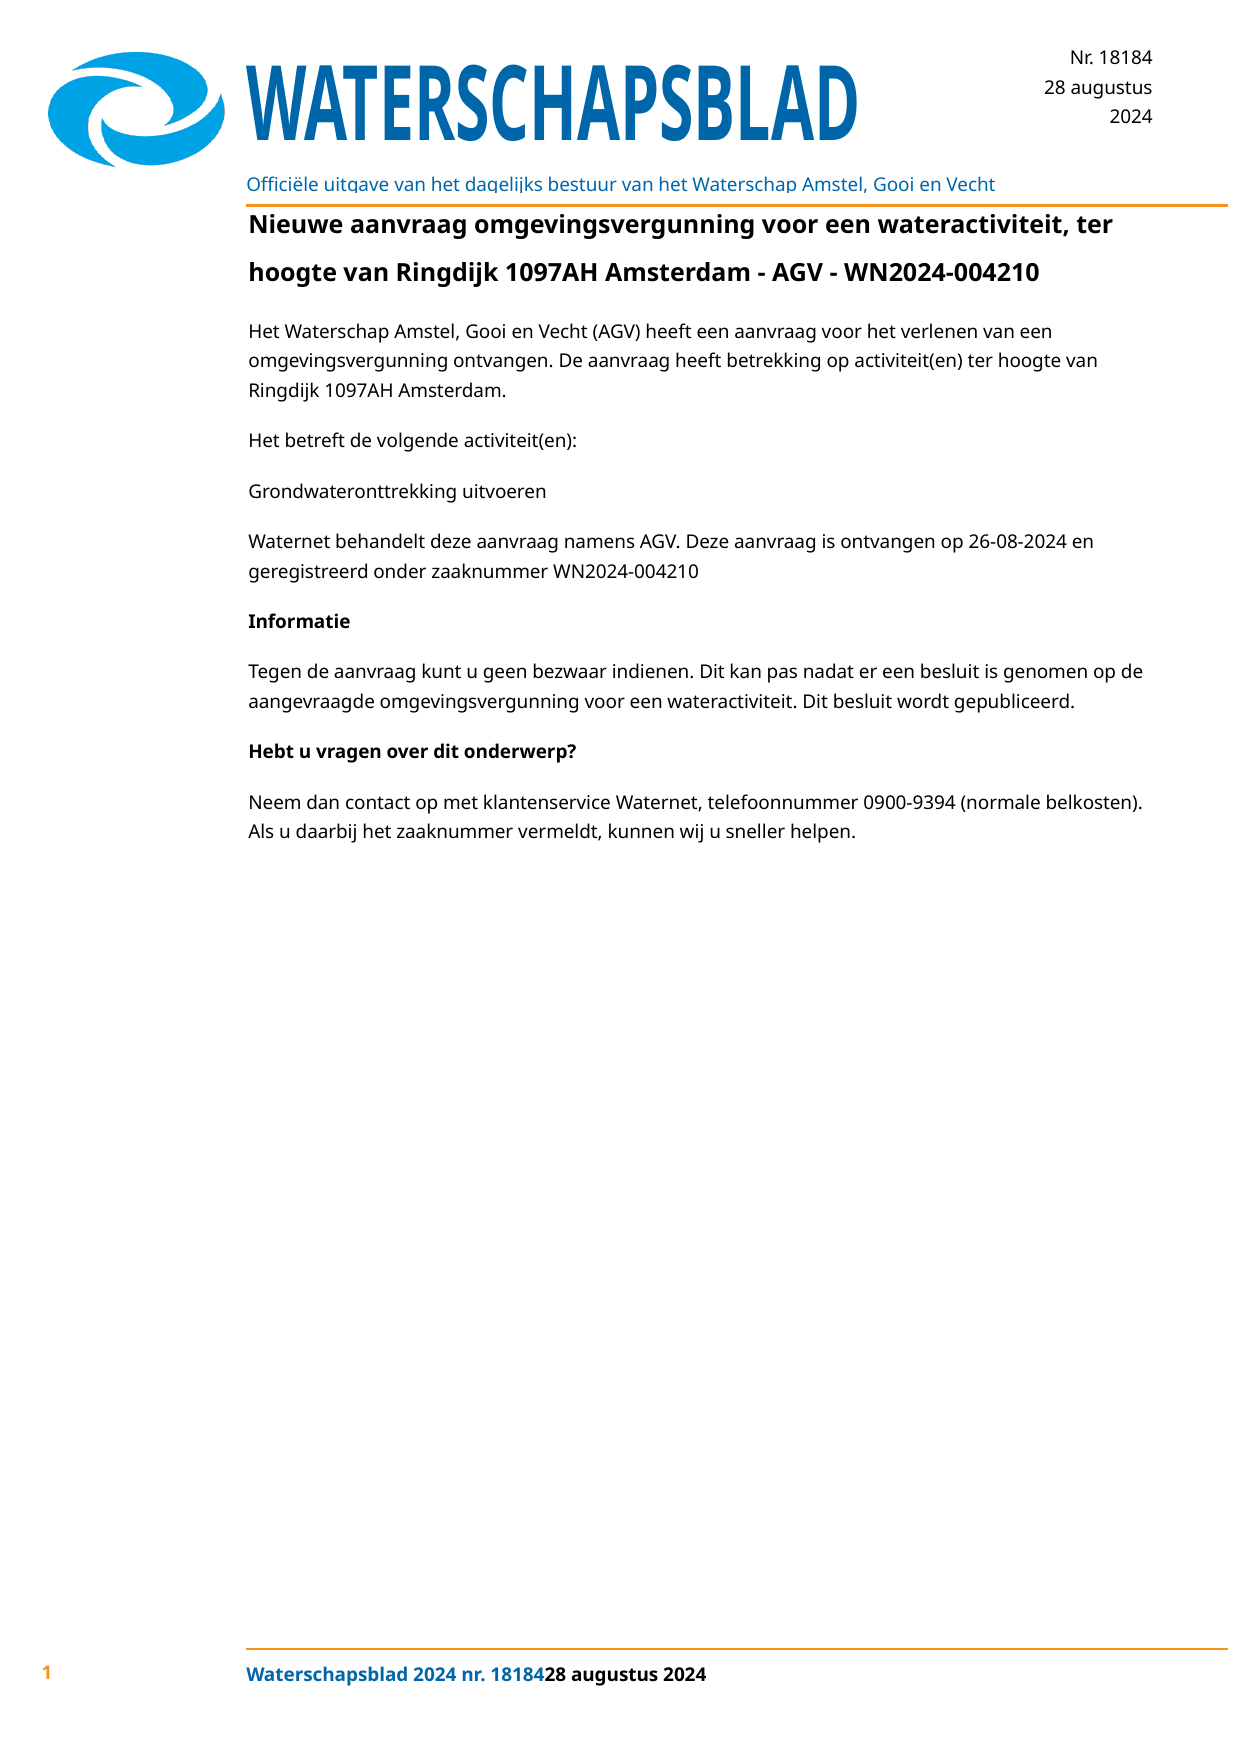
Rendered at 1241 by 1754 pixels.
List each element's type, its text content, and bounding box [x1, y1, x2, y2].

text Hebt u vragen over dit onderwerp? [248, 739, 1152, 764]
text Nieuwe aanvraag omgevingsvergunning voor een wateractiviteit, ter hoogte van Ringdijk 1097AH Amsterdam - AGV - WN2024-004210 [248, 207, 1152, 288]
text Tegen de aanvraag kunt u geen bezwaar indienen. Dit kan pas nadat er een besluit is genomen op de aangevraagde omgevingsvergunning voor een wateractiviteit. Dit besluit wordt gepubliceerd. [248, 659, 1152, 714]
text Waternet behandelt deze aanvraag namens AGV. Deze aanvraag is ontvangen op 26-08-2024 en geregistreerd onder zaaknummer WN2024-004210 [248, 528, 1152, 584]
text Het Waterschap Amstel, Gooi en Vecht (AGV) heeft een aanvraag voor het verlenen van een omgevingsvergunning ontvangen. De aanvraag heeft betrekking op activiteit(en) ter hoogte van Ringdijk 1097AH Amsterdam. [248, 318, 1152, 403]
text Grondwateronttrekking uitvoeren [248, 478, 1152, 504]
picture [41, 47, 231, 172]
text Het betreft de volgende activiteit(en): [248, 427, 1152, 453]
text Informatie [248, 608, 1152, 634]
text Neem dan contact op met klantenservice Waternet, telefoonnummer 0900-9394 (normale belkosten). Als u daarbij het zaaknummer vermeldt, kunnen wij u sneller helpen. [248, 789, 1152, 844]
